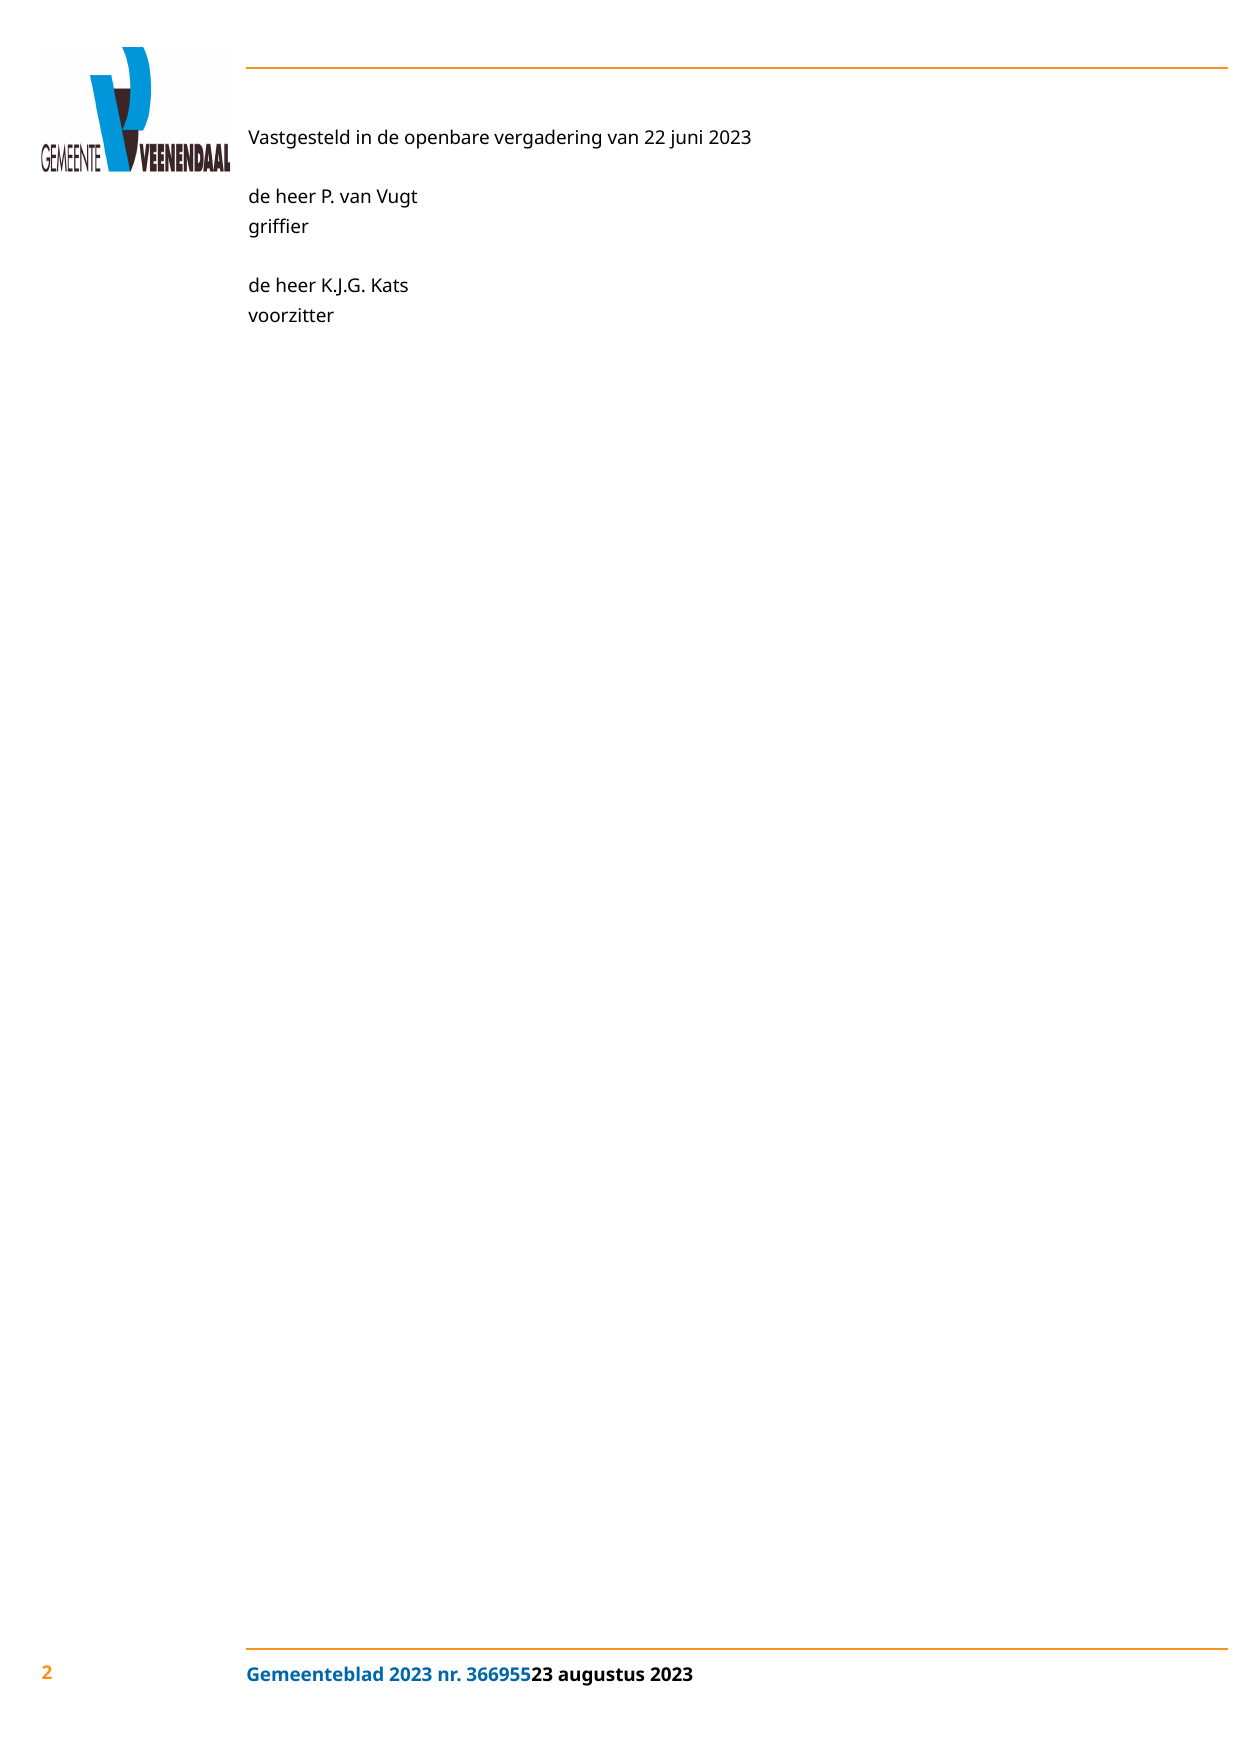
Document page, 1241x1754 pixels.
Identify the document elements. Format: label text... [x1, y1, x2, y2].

text voorzitter [248, 302, 1152, 328]
text de heer P. van Vugt [248, 183, 1152, 209]
text de heer K.J.G. Kats [248, 272, 1152, 298]
text Vastgesteld in de openbare vergadering van 22 juni 2023 [248, 124, 1152, 150]
text griffier [248, 213, 1152, 239]
picture [41, 47, 130, 172]
picture [123, 47, 231, 172]
